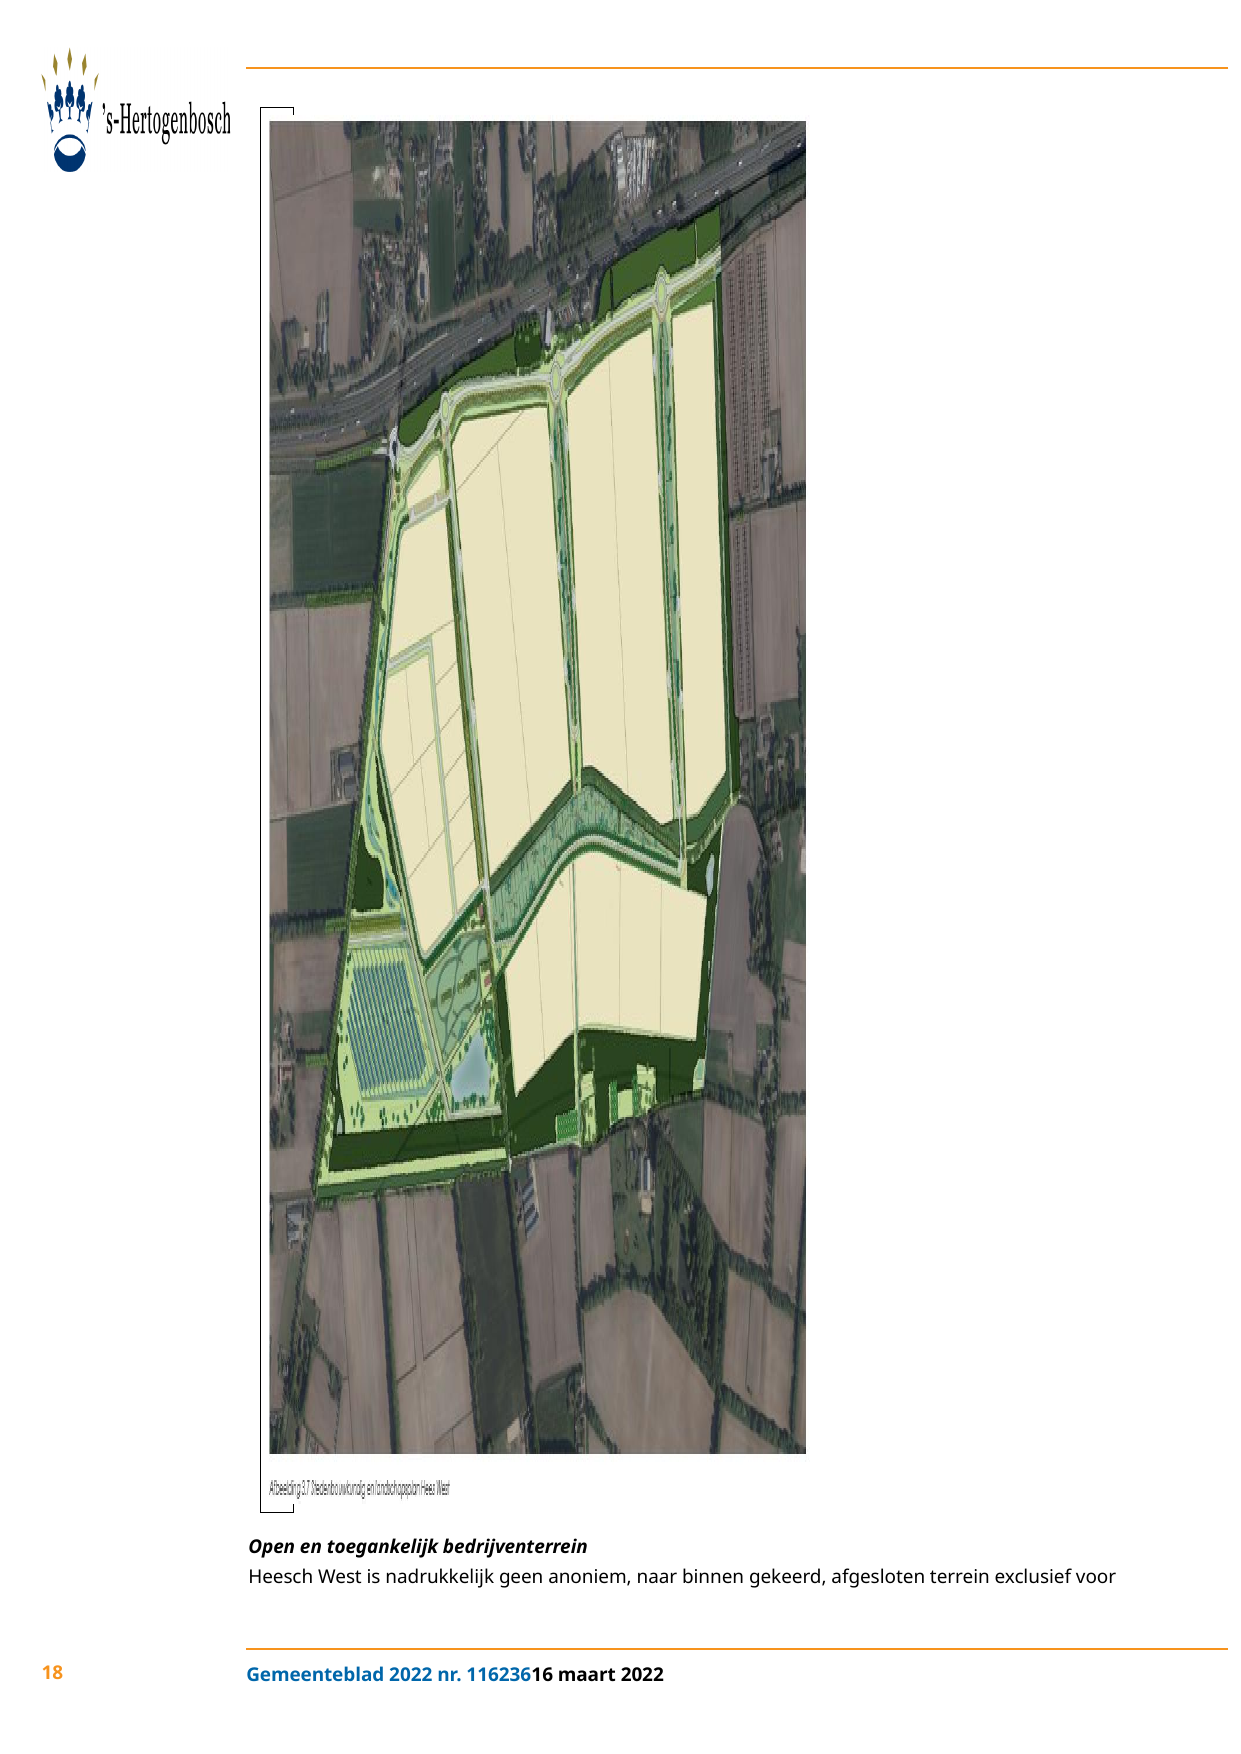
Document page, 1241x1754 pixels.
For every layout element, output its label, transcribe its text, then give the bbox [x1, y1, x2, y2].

picture [268, 115, 811, 1504]
text Open en toegankelijk bedrijventerrein [248, 1534, 1152, 1559]
picture [41, 47, 231, 172]
text Heesch West is nadrukkelijk geen anoniem, naar binnen gekeerd, afgesloten terrein exclusief voor [248, 1563, 1152, 1589]
